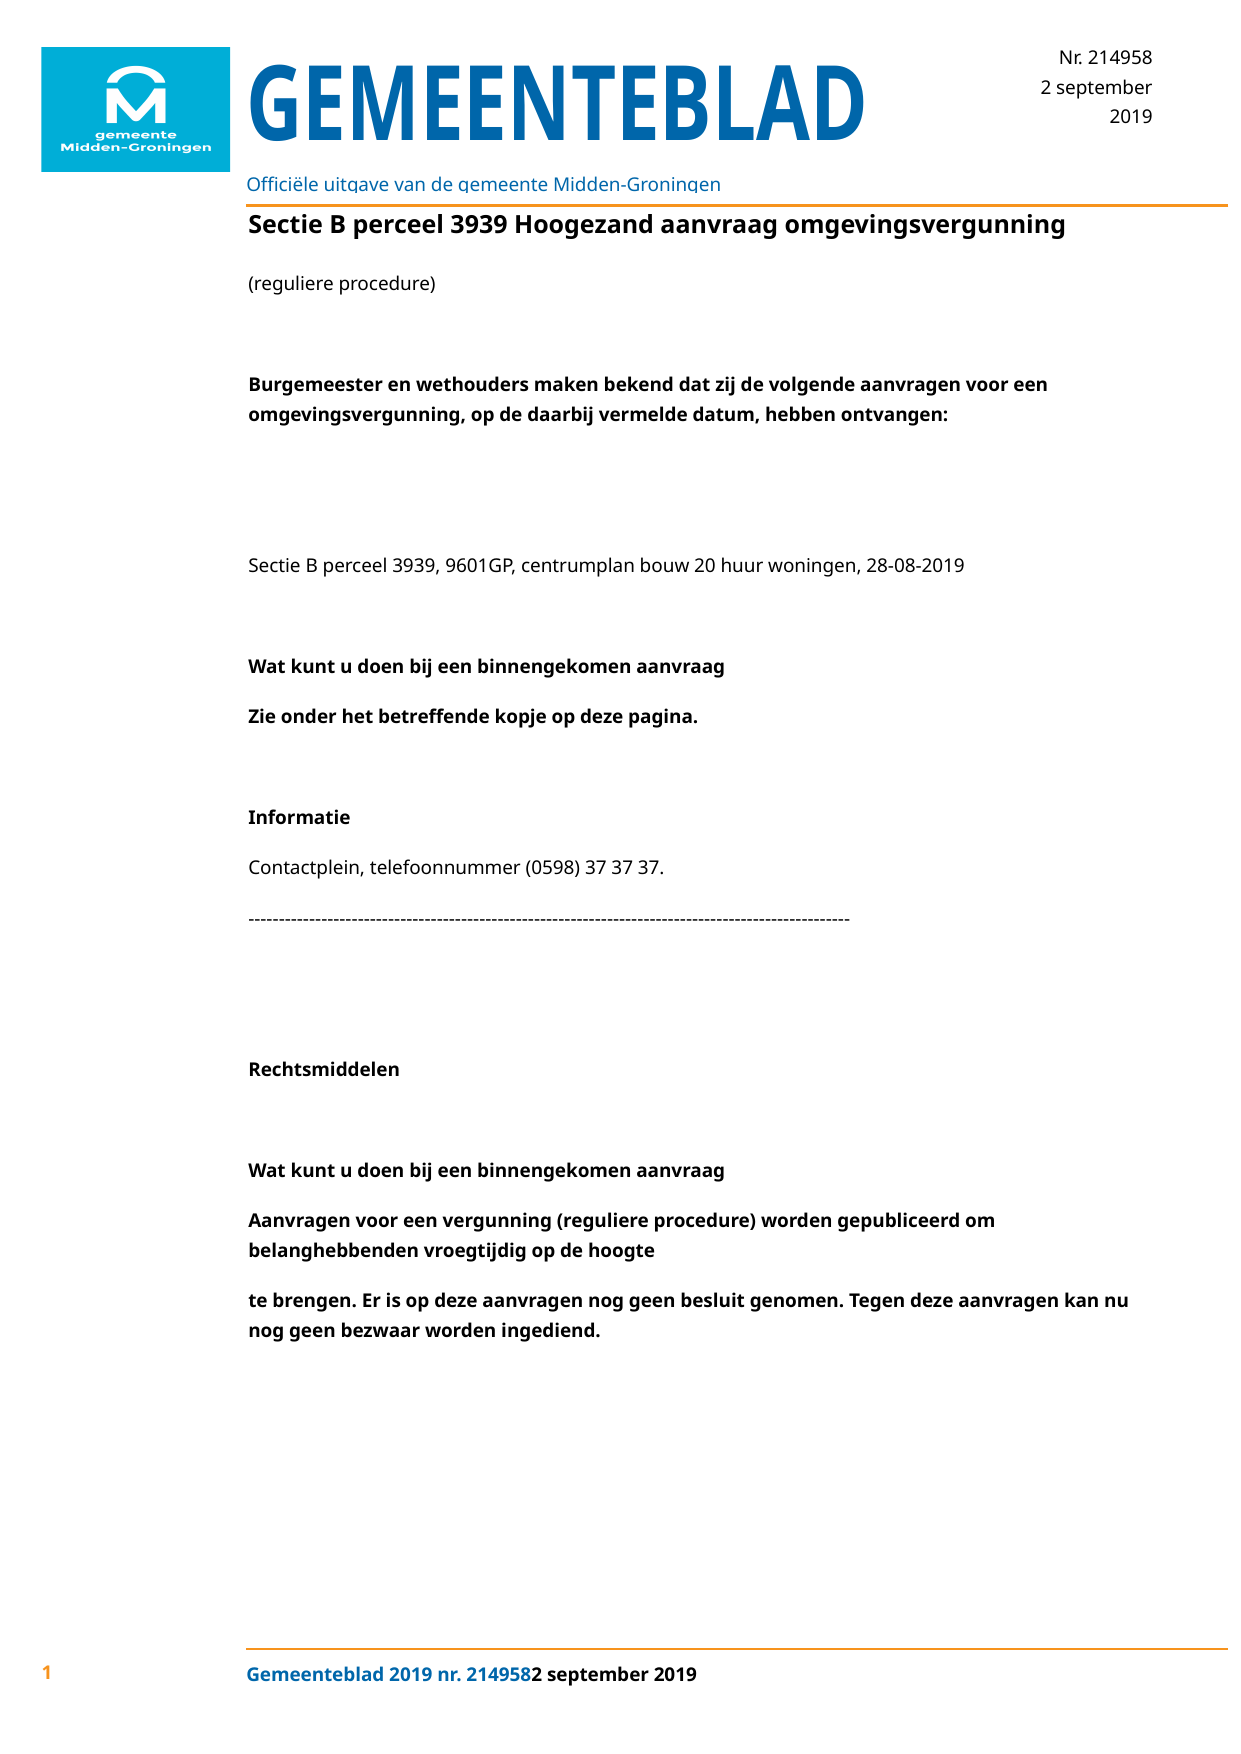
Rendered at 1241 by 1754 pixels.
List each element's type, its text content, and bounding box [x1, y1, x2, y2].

text --------------------------------------------------------------------------------------------------- [248, 905, 1152, 931]
text Zie onder het betreffende kopje op deze pagina. [248, 703, 1152, 729]
text Aanvragen voor een vergunning (reguliere procedure) worden gepubliceerd om belanghebbenden vroegtijdig op de hoogte [248, 1207, 1152, 1263]
text Contactplein, telefoonnummer (0598) 37 37 37. [248, 854, 1152, 880]
text (reguliere procedure) [248, 270, 1152, 296]
picture [107, 89, 165, 122]
text te brengen. Er is op deze aanvragen nog geen besluit genomen. Tegen deze aanvragen kan nu nog geen bezwaar worden ingediend. [248, 1287, 1152, 1343]
text Rechtsmiddelen [248, 1056, 1152, 1082]
text Informatie [248, 804, 1152, 830]
text Wat kunt u doen bij een binnengekomen aanvraag [248, 1157, 1152, 1183]
picture [184, 146, 190, 153]
text Burgemeester en wethouders maken bekend dat zij de volgende aanvragen voor een omgevingsvergunning, op de daarbij vermelde datum, hebben ontvangen: [248, 371, 1152, 426]
text Sectie B perceel 3939, 9601GP, centrumplan bouw 20 huur woningen, 28-08-2019 [248, 552, 1152, 578]
picture [108, 66, 164, 82]
text Sectie B perceel 3939 Hoogezand aanvraag omgevingsvergunning [248, 207, 1152, 241]
text Wat kunt u doen bij een binnengekomen aanvraag [248, 653, 1152, 678]
